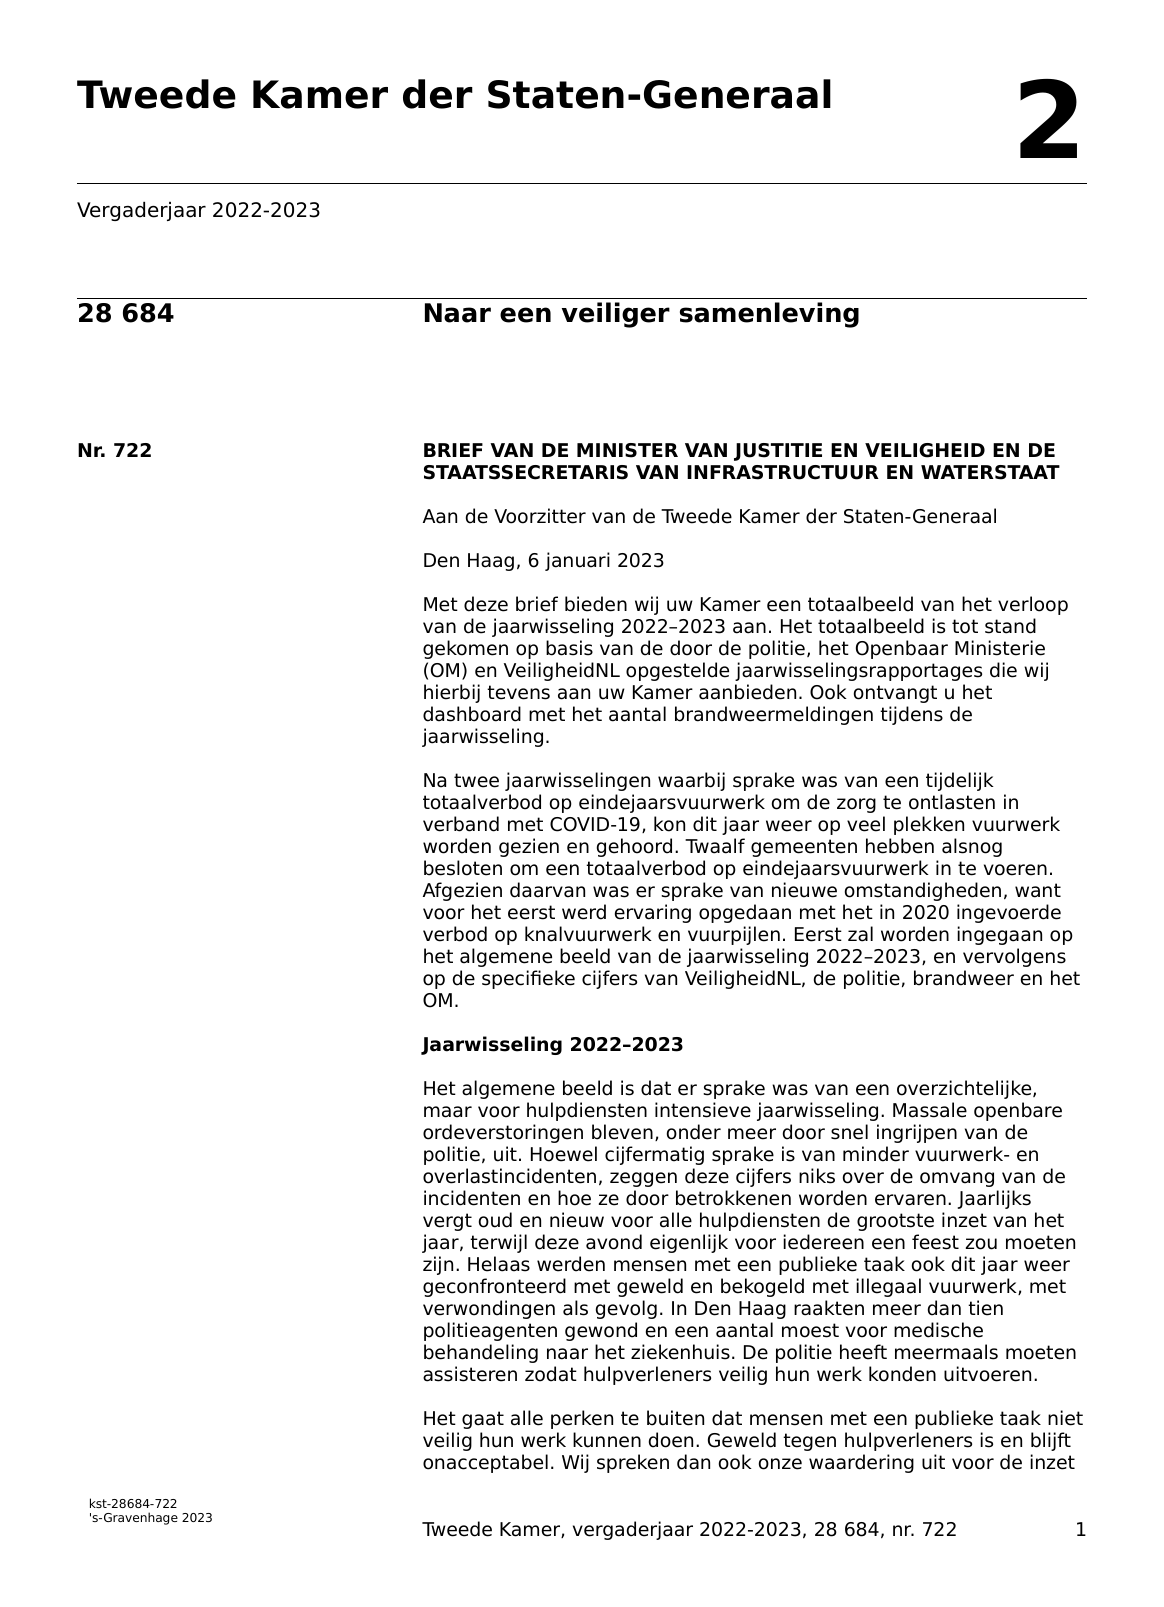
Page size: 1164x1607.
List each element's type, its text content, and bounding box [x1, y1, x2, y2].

text Het gaat alle perken te buiten dat mensen met een publieke taak niet veilig hun werk kunnen doen. Geweld tegen hulpverleners is en blijft onacceptabel. Wij spreken dan ook onze waardering uit voor de inzet [422, 1408, 1087, 1474]
text kst-28684-722 [88, 1497, 323, 1511]
text 's-Gravenhage 2023 [88, 1511, 323, 1525]
text Aan de Voorzitter van de Tweede Kamer der Staten-Generaal [422, 506, 1087, 528]
table_header 2 [886, 59, 1087, 183]
subtitle 28 684 Naar een veiliger samenleving [77, 299, 1087, 329]
subtitle Jaarwisseling 2022–2023 [422, 1034, 1087, 1056]
text Met deze brief bieden wij uw Kamer een totaalbeeld van het verloop van de jaarwisseling 2022–2023 aan. Het totaalbeeld is tot stand gekomen op basis van de door de politie, het Openbaar Ministerie (OM) en VeiligheidNL opgestelde jaarwisselingsrapportages die wij hierbij tevens aan uw Kamer aanbieden. Ook ontvangt u het dashboard met het aantal brandweermeldingen tijdens de jaarwisseling. [422, 594, 1087, 748]
subtitle Nr. 722 BRIEF VAN DE MINISTER VAN JUSTITIE EN VEILIGHEID EN DE STAATSSECRETARIS VAN INFRASTRUCTUUR EN WATERSTAAT [77, 440, 1087, 484]
table_cell Vergaderjaar 2022-2023 [77, 184, 1087, 298]
text Na twee jaarwisselingen waarbij sprake was van een tijdelijk totaalverbod op eindejaarsvuurwerk om de zorg te ontlasten in verband met COVID-19, kon dit jaar weer op veel plekken vuurwerk worden gezien en gehoord. Twaalf gemeenten hebben alsnog besloten om een totaalverbod op eindejaarsvuurwerk in te voeren. Afgezien daarvan was er sprake van nieuwe omstandigheden, want voor het eerst werd ervaring opgedaan met het in 2020 ingevoerde verbod op knalvuurwerk en vuurpijlen. Eerst zal worden ingegaan op het algemene beeld van de jaarwisseling 2022–2023, en vervolgens op de specifieke cijfers van VeiligheidNL, de politie, brandweer en het OM. [422, 770, 1087, 1012]
table_header Tweede Kamer der Staten-Generaal [77, 59, 886, 183]
text Den Haag, 6 januari 2023 [422, 550, 1087, 572]
text Het algemene beeld is dat er sprake was van een overzichtelijke, maar voor hulpdiensten intensieve jaarwisseling. Massale openbare ordeverstoringen bleven, onder meer door snel ingrijpen van de politie, uit. Hoewel cijfermatig sprake is van minder vuurwerk- en overlastincidenten, zeggen deze cijfers niks over de omvang van de incidenten en hoe ze door betrokkenen worden ervaren. Jaarlijks vergt oud en nieuw voor alle hulpdiensten de grootste inzet van het jaar, terwijl deze avond eigenlijk voor iedereen een feest zou moeten zijn. Helaas werden mensen met een publieke taak ook dit jaar weer geconfronteerd met geweld en bekogeld met illegaal vuurwerk, met verwondingen als gevolg. In Den Haag raakten meer dan tien politieagenten gewond en een aantal moest voor medische behandeling naar het ziekenhuis. De politie heeft meermaals moeten assisteren zodat hulpverleners veilig hun werk konden uitvoeren. [422, 1078, 1087, 1386]
